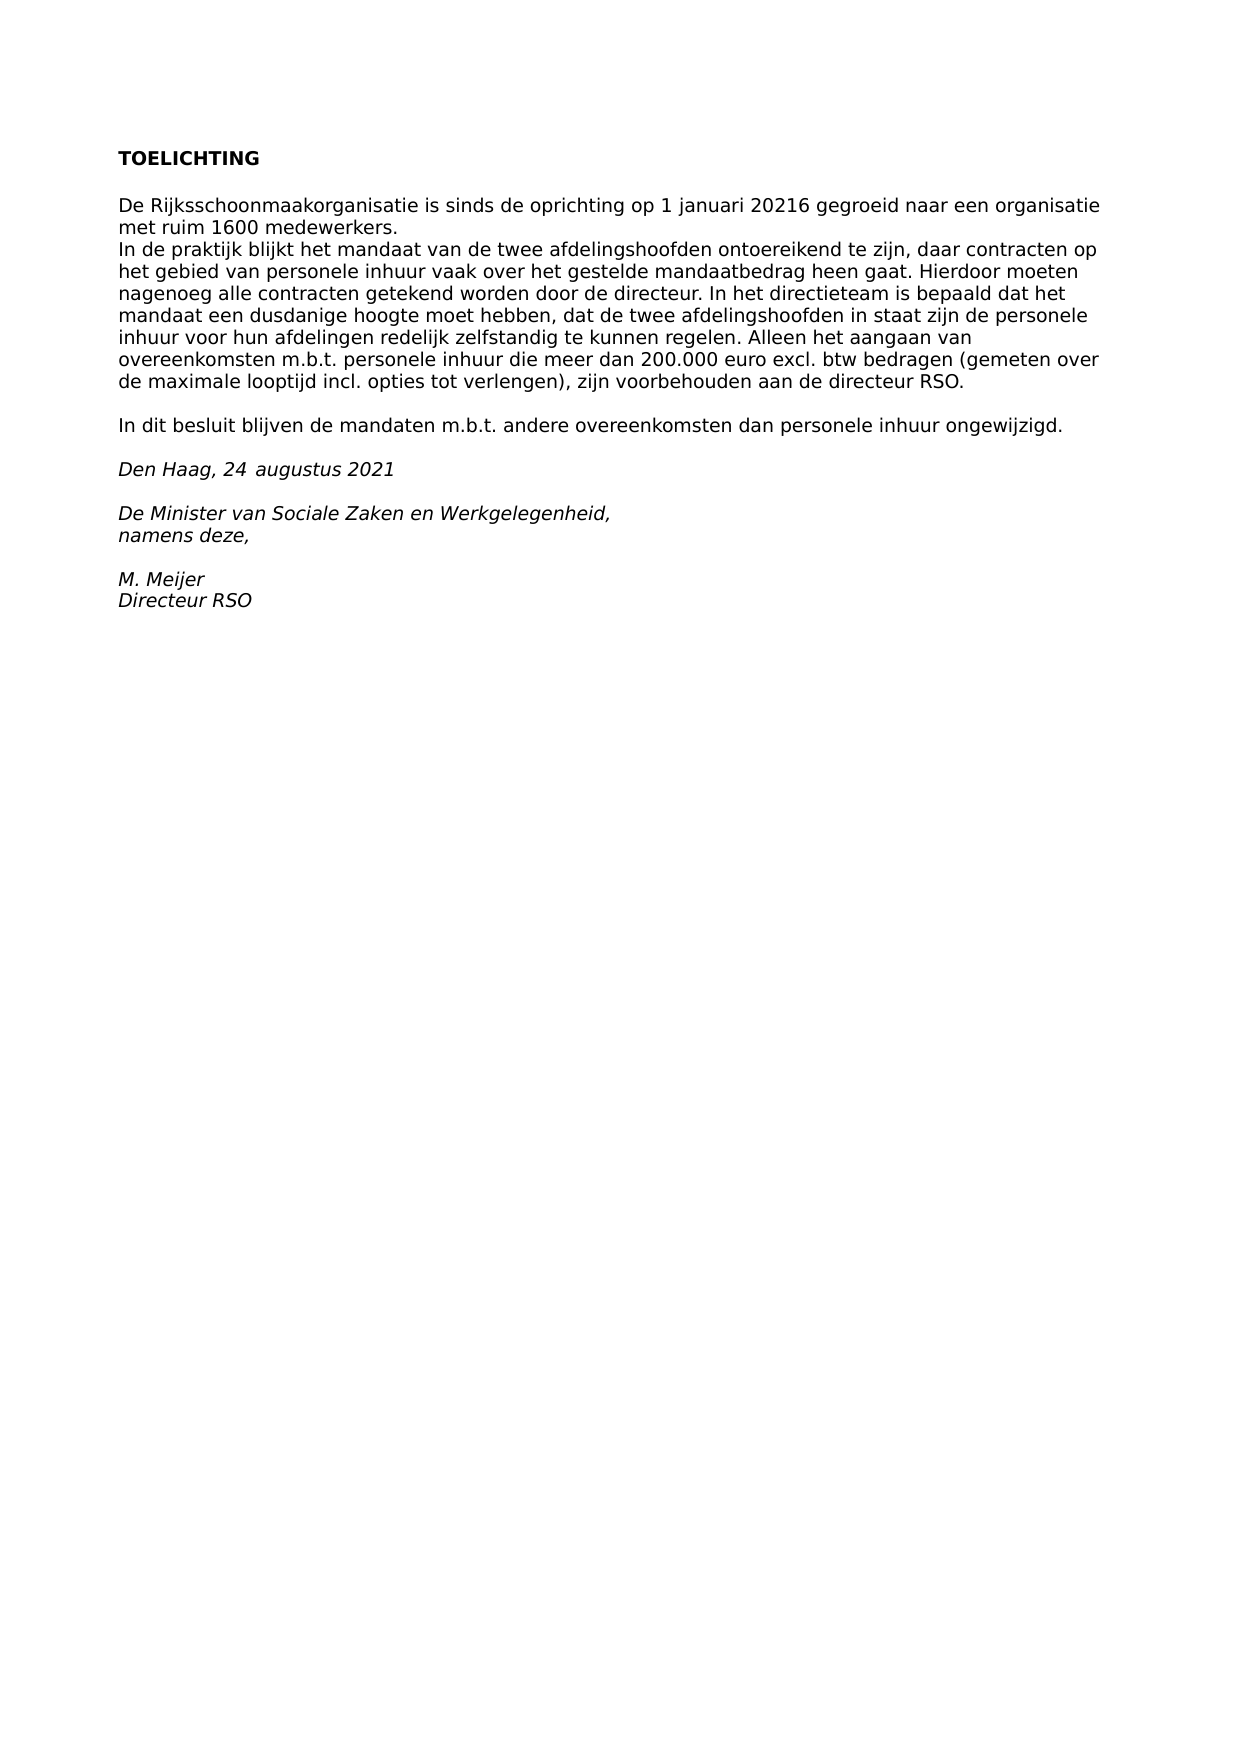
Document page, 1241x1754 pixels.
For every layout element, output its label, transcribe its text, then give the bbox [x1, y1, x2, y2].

text In de praktijk blijkt het mandaat van de twee afdelingshoofden ontoereikend te zijn, daar contracten op het gebied van personele inhuur vaak over het gestelde mandaatbedrag heen gaat. Hierdoor moeten nagenoeg alle contracten getekend worden door de directeur. In het directieteam is bepaald dat het mandaat een dusdanige hoogte moet hebben, dat de twee afdelingshoofden in staat zijn de personele inhuur voor hun afdelingen redelijk zelfstandig te kunnen regelen. Alleen het aangaan van overeenkomsten m.b.t. personele inhuur die meer dan 200.000 euro excl. btw bedragen (gemeten over de maximale looptijd incl. opties tot verlengen), zijn voorbehouden aan de directeur RSO. [118, 239, 1122, 393]
text De Rijksschoonmaakorganisatie is sinds de oprichting op 1 januari 20216 gegroeid naar een organisatie met ruim 1600 medewerkers. [118, 195, 1122, 239]
text De Minister van Sociale Zaken en Werkgelegenheid, namens deze, M. Meijer Directeur RSO [118, 502, 1122, 612]
text Den Haag, 24 augustus 2021 [118, 459, 1122, 481]
text In dit besluit blijven de mandaten m.b.t. andere overeenkomsten dan personele inhuur ongewijzigd. [118, 415, 1122, 437]
subtitle TOELICHTING [118, 148, 1122, 170]
